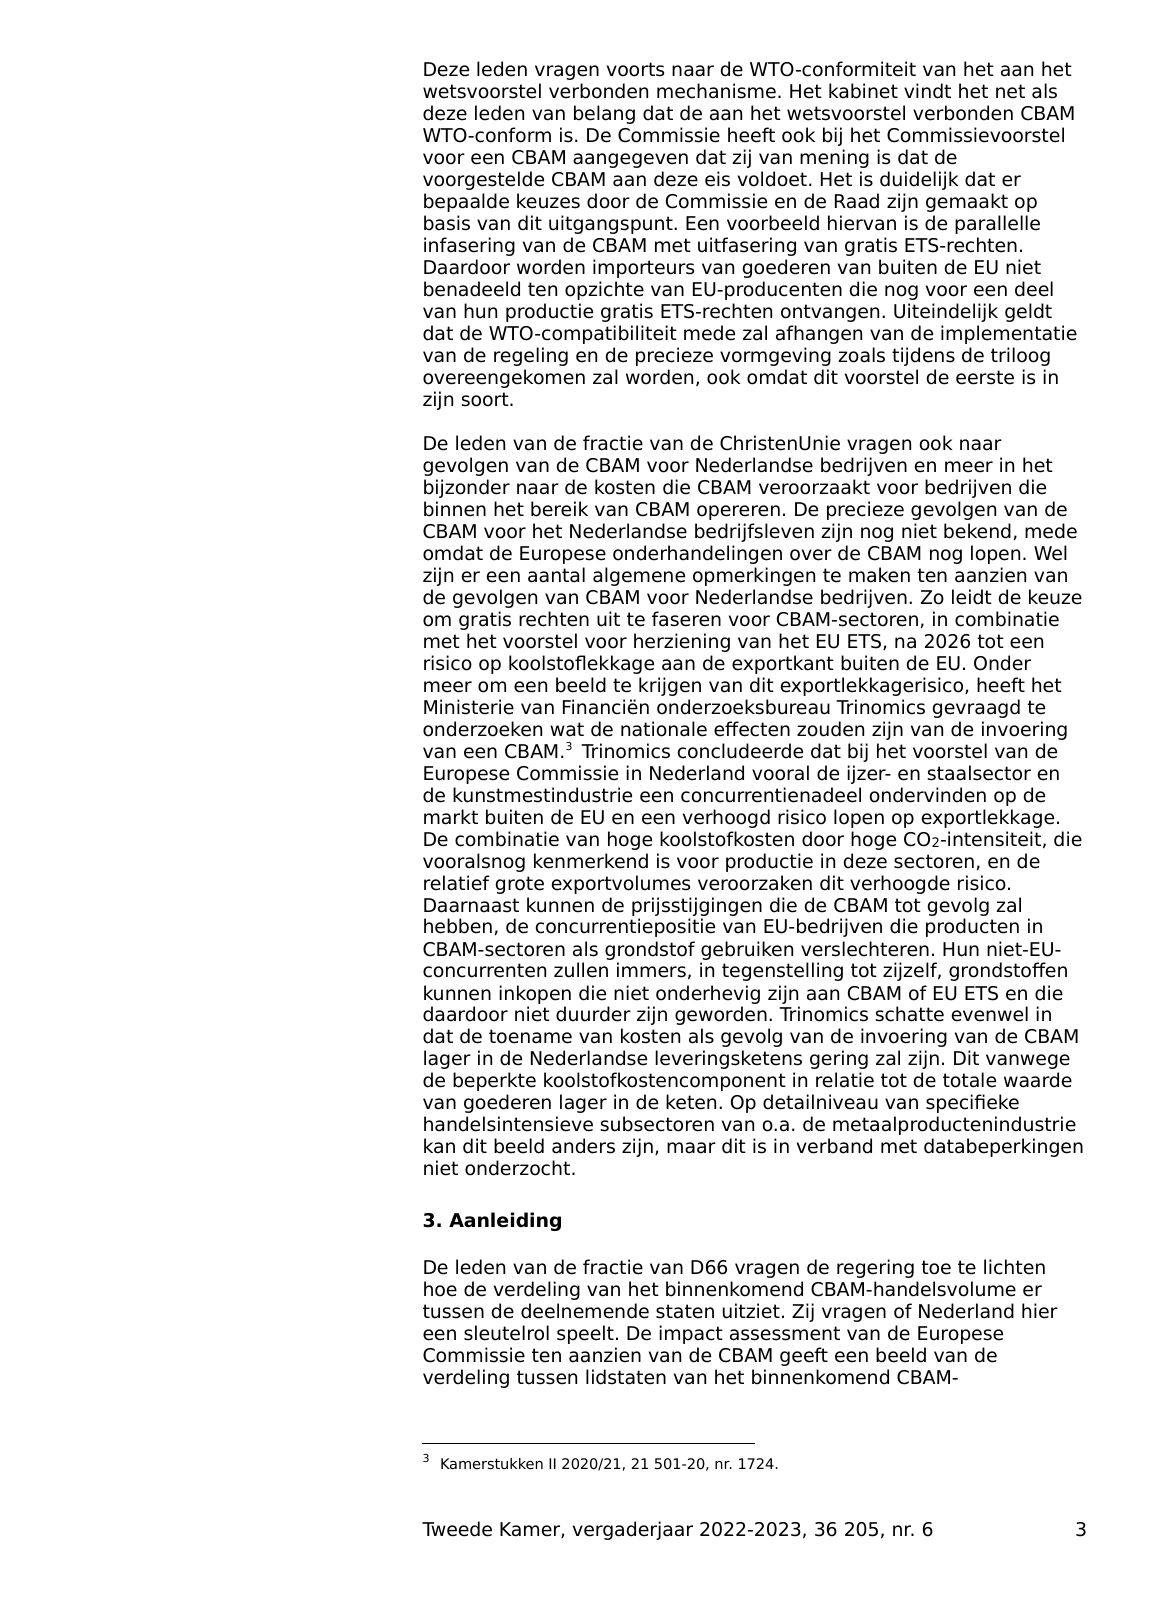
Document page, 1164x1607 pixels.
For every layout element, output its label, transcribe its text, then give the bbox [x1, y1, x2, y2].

subtitle 3. Aanleiding [422, 1210, 1087, 1232]
text Kamerstukken II 2020/21, 21 501-20, nr. 1724. [422, 1452, 1087, 1474]
text Deze leden vragen voorts naar de WTO-conformiteit van het aan het wetsvoorstel verbonden mechanisme. Het kabinet vindt het net als deze leden van belang dat de aan het wetsvoorstel verbonden CBAM WTO-conform is. De Commissie heeft ook bij het Commissievoorstel voor een CBAM aangegeven dat zij van mening is dat de voorgestelde CBAM aan deze eis voldoet. Het is duidelijk dat er bepaalde keuzes door de Commissie en de Raad zijn gemaakt op basis van dit uitgangspunt. Een voorbeeld hiervan is de parallelle infasering van de CBAM met uitfasering van gratis ETS-rechten. Daardoor worden importeurs van goederen van buiten de EU niet benadeeld ten opzichte van EU-producenten die nog voor een deel van hun productie gratis ETS-rechten ontvangen. Uiteindelijk geldt dat de WTO-compatibiliteit mede zal afhangen van de implementatie van de regeling en de precieze vormgeving zoals tijdens de triloog overeengekomen zal worden, ook omdat dit voorstel de eerste is in zijn soort. [422, 59, 1087, 411]
text De leden van de fractie van de ChristenUnie vragen ook naar gevolgen van de CBAM voor Nederlandse bedrijven en meer in het bijzonder naar de kosten die CBAM veroorzaakt voor bedrijven die binnen het bereik van CBAM opereren. De precieze gevolgen van de CBAM voor het Nederlandse bedrijfsleven zijn nog niet bekend, mede omdat de Europese onderhandelingen over de CBAM nog lopen. Wel zijn er een aantal algemene opmerkingen te maken ten aanzien van de gevolgen van CBAM voor Nederlandse bedrijven. Zo leidt de keuze om gratis rechten uit te faseren voor CBAM-sectoren, in combinatie met het voorstel voor herziening van het EU ETS, na 2026 tot een risico op koolstoflekkage aan de exportkant buiten de EU. Onder meer om een beeld te krijgen van dit exportlekkagerisico, heeft het Ministerie van Financiën onderzoeksbureau Trinomics gevraagd te onderzoeken wat de nationale effecten zouden zijn van de invoering van een CBAM. Trinomics concludeerde dat bij het voorstel van de Europese Commissie in Nederland vooral de ijzer- en staalsector en de kunstmestindustrie een concurrentienadeel ondervinden op de markt buiten de EU en een verhoogd risico lopen op exportlekkage. De combinatie van hoge koolstofkosten door hoge CO2-intensiteit, die vooralsnog kenmerkend is voor productie in deze sectoren, en de relatief grote exportvolumes veroorzaken dit verhoogde risico. Daarnaast kunnen de prijsstijgingen die de CBAM tot gevolg zal hebben, de concurrentiepositie van EU-bedrijven die producten in CBAM-sectoren als grondstof gebruiken verslechteren. Hun niet-EU-concurrenten zullen immers, in tegenstelling tot zijzelf, grondstoffen kunnen inkopen die niet onderhevig zijn aan CBAM of EU ETS en die daardoor niet duurder zijn geworden. Trinomics schatte evenwel in dat de toename van kosten als gevolg van de invoering van de CBAM lager in de Nederlandse leveringsketens gering zal zijn. Dit vanwege de beperkte koolstofkostencomponent in relatie tot de totale waarde van goederen lager in de keten. Op detailniveau van specifieke handelsintensieve subsectoren van o.a. de metaalproductenindustrie kan dit beeld anders zijn, maar dit is in verband met databeperkingen niet onderzocht. [422, 433, 1087, 1180]
text De leden van de fractie van D66 vragen de regering toe te lichten hoe de verdeling van het binnenkomend CBAM-handelsvolume er tussen de deelnemende staten uitziet. Zij vragen of Nederland hier een sleutelrol speelt. De impact assessment van de Europese Commissie ten aanzien van de CBAM geeft een beeld van de verdeling tussen lidstaten van het binnenkomend CBAM- [422, 1257, 1087, 1389]
